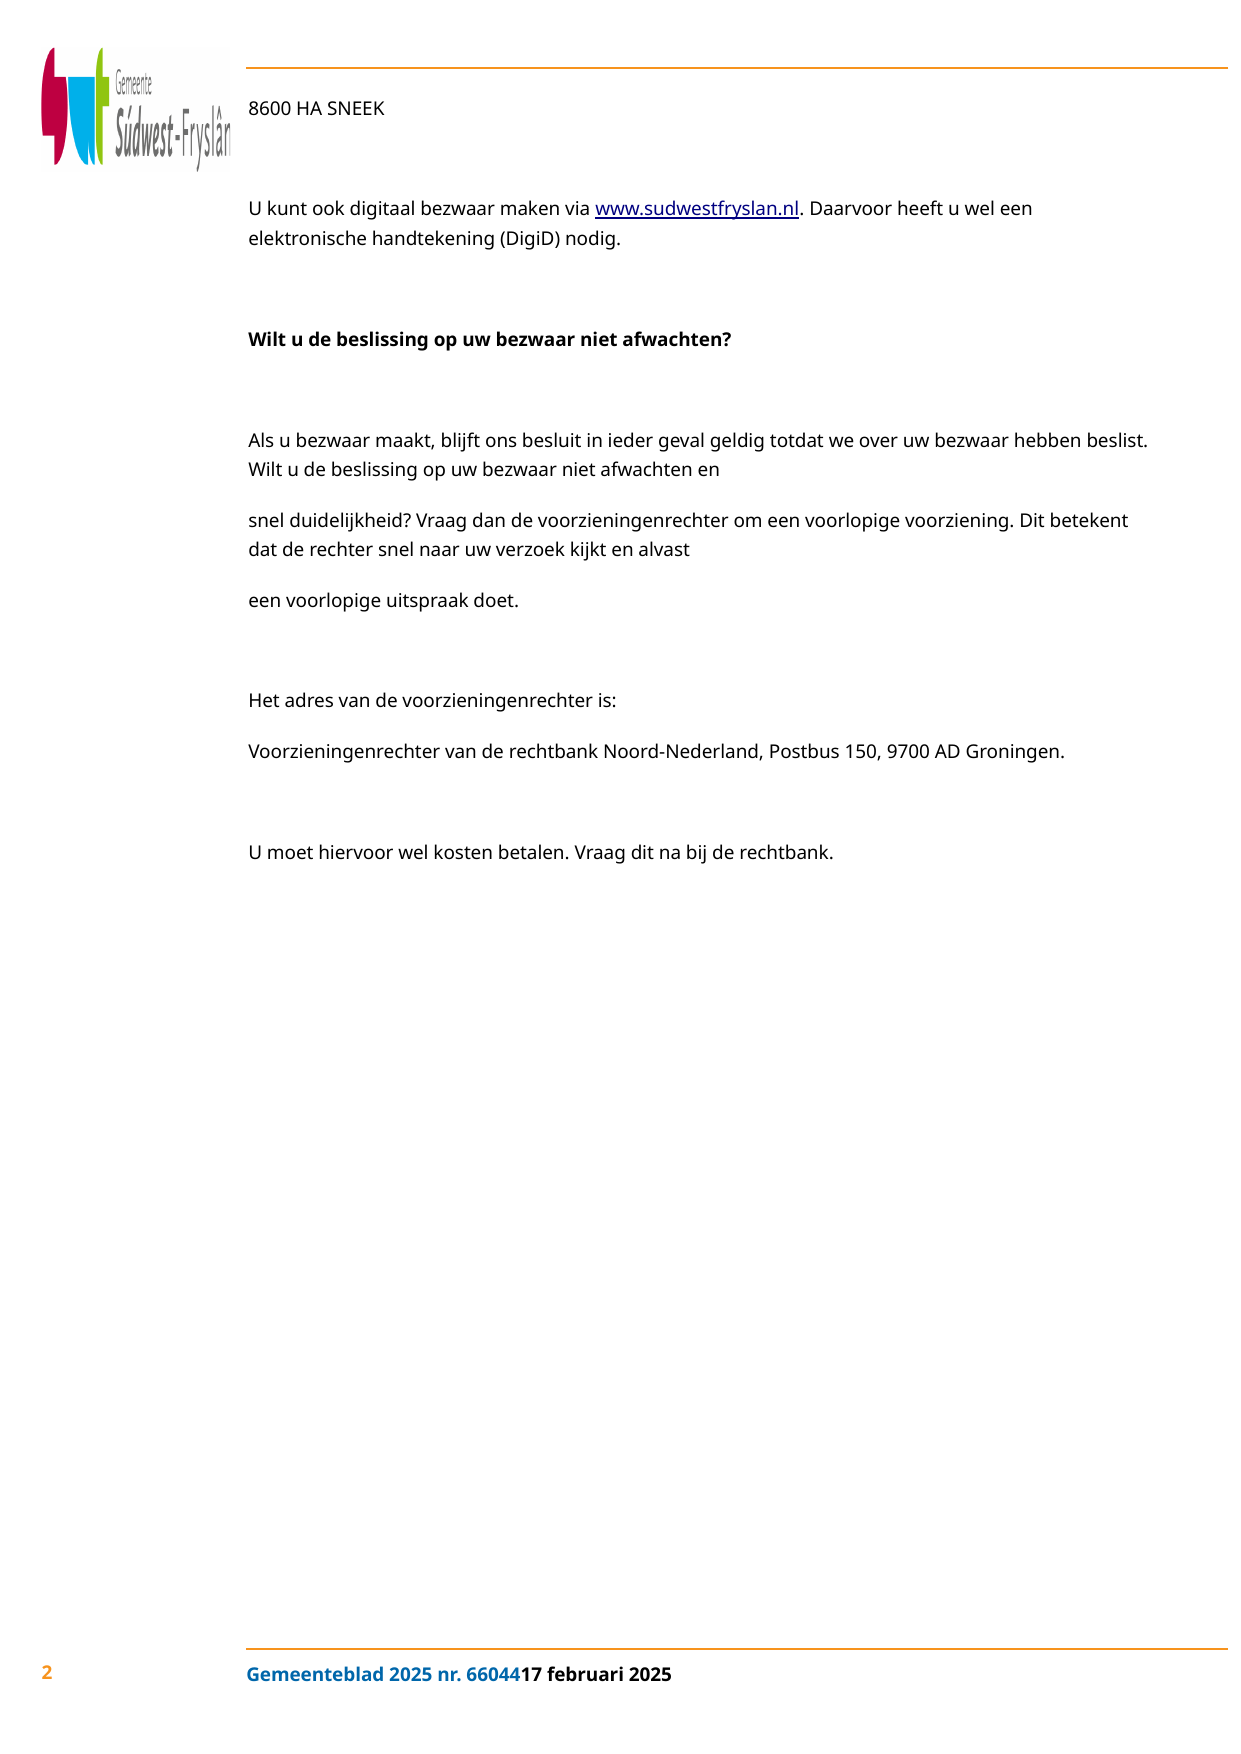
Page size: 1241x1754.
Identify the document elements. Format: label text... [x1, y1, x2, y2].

text 8600 HA SNEEK [248, 95, 1152, 121]
text Het adres van de voorzieningenrechter is: [248, 688, 1152, 713]
text snel duidelijkheid? Vraag dan de voorzieningenrechter om een voorlopige voorziening. Dit betekent dat de rechter snel naar uw verzoek kijkt en alvast [248, 507, 1152, 562]
text Als u bezwaar maakt, blijft ons besluit in ieder geval geldig totdat we over uw bezwaar hebben beslist. Wilt u de beslissing op uw bezwaar niet afwachten en [248, 427, 1152, 482]
text Voorzieningenrechter van de rechtbank Noord-Nederland, Postbus 150, 9700 AD Groningen. [248, 738, 1152, 764]
text U moet hiervoor wel kosten betalen. Vraag dit na bij de rechtbank. [248, 839, 1152, 865]
text U kunt ook digitaal bezwaar maken via www.sudwestfryslan.nl. Daarvoor heeft u wel een elektronische handtekening (DigiD) nodig. [248, 196, 1152, 251]
picture [41, 47, 231, 172]
text een voorlopige uitspraak doet. [248, 587, 1152, 613]
text Wilt u de beslissing op uw bezwaar niet afwachten? [248, 326, 1152, 352]
